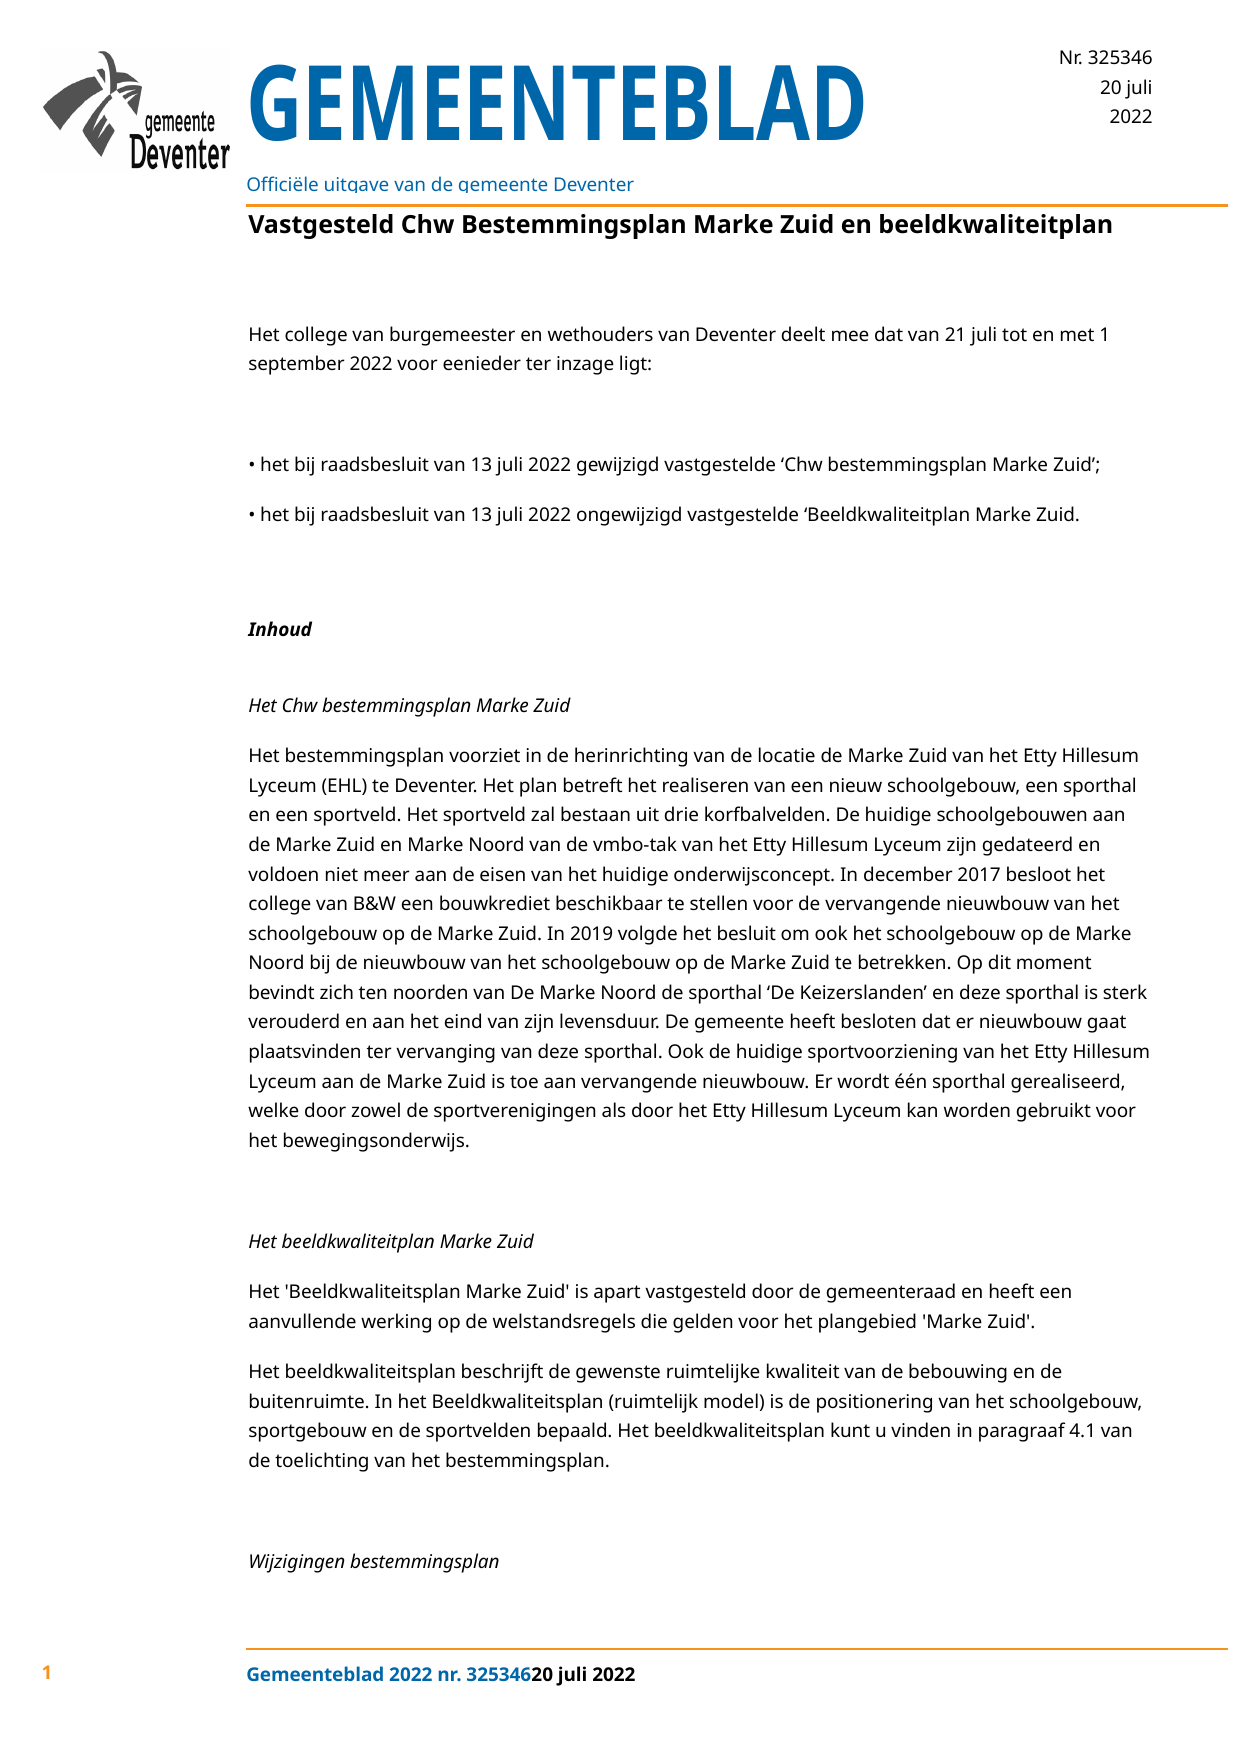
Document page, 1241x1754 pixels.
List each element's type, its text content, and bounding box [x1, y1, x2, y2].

text Vastgesteld Chw Bestemmingsplan Marke Zuid en beeldkwaliteitplan [248, 207, 1152, 241]
text Het Chw bestemmingsplan Marke Zuid [248, 692, 1152, 718]
text Het college van burgemeester en wethouders van Deventer deelt mee dat van 21 juli tot en met 1 september 2022 voor eenieder ter inzage ligt: [248, 321, 1152, 376]
text Het bestemmingsplan voorziet in de herinrichting van de locatie de Marke Zuid van het Etty Hillesum Lyceum (EHL) te Deventer. Het plan betreft het realiseren van een nieuw schoolgebouw, een sporthal en een sportveld. Het sportveld zal bestaan uit drie korfbalvelden. De huidige schoolgebouwen aan de Marke Zuid en Marke Noord van de vmbo-tak van het Etty Hillesum Lyceum zijn gedateerd en voldoen niet meer aan de eisen van het huidige onderwijsconcept. In december 2017 besloot het college van B&W een bouwkrediet beschikbaar te stellen voor de vervangende nieuwbouw van het schoolgebouw op de Marke Zuid. In 2019 volgde het besluit om ook het schoolgebouw op de Marke Noord bij de nieuwbouw van het schoolgebouw op de Marke Zuid te betrekken. Op dit moment bevindt zich ten noorden van De Marke Noord de sporthal ‘De Keizerslanden’ en deze sporthal is sterk verouderd en aan het eind van zijn levensduur. De gemeente heeft besloten dat er nieuwbouw gaat plaatsvinden ter vervanging van deze sporthal. Ook de huidige sportvoorziening van het Etty Hillesum Lyceum aan de Marke Zuid is toe aan vervangende nieuwbouw. Er wordt één sporthal gerealiseerd, welke door zowel de sportverenigingen als door het Etty Hillesum Lyceum kan worden gebruikt voor het bewegingsonderwijs. [248, 742, 1152, 1153]
text Wijzigingen bestemmingsplan [248, 1548, 1152, 1574]
text Het beeldkwaliteitsplan beschrijft de gewenste ruimtelijke kwaliteit van de bebouwing en de buitenruimte. In het Beeldkwaliteitsplan (ruimtelijk model) is de positionering van het schoolgebouw, sportgebouw en de sportvelden bepaald. Het beeldkwaliteitsplan kunt u vinden in paragraaf 4.1 van de toelichting van het bestemmingsplan. [248, 1358, 1152, 1473]
text • het bij raadsbesluit van 13 juli 2022 ongewijzigd vastgestelde ‘Beeldkwaliteitplan Marke Zuid. [248, 502, 1152, 527]
text Het 'Beeldkwaliteitsplan Marke Zuid' is apart vastgesteld door de gemeenteraad en heeft een aanvullende werking op de welstandsregels die gelden voor het plangebied 'Marke Zuid'. [248, 1278, 1152, 1334]
text Inhoud [248, 616, 1152, 642]
text • het bij raadsbesluit van 13 juli 2022 gewijzigd vastgestelde ‘Chw bestemmingsplan Marke Zuid’; [248, 451, 1152, 477]
picture [41, 47, 231, 172]
text Het beeldkwaliteitplan Marke Zuid [248, 1228, 1152, 1254]
